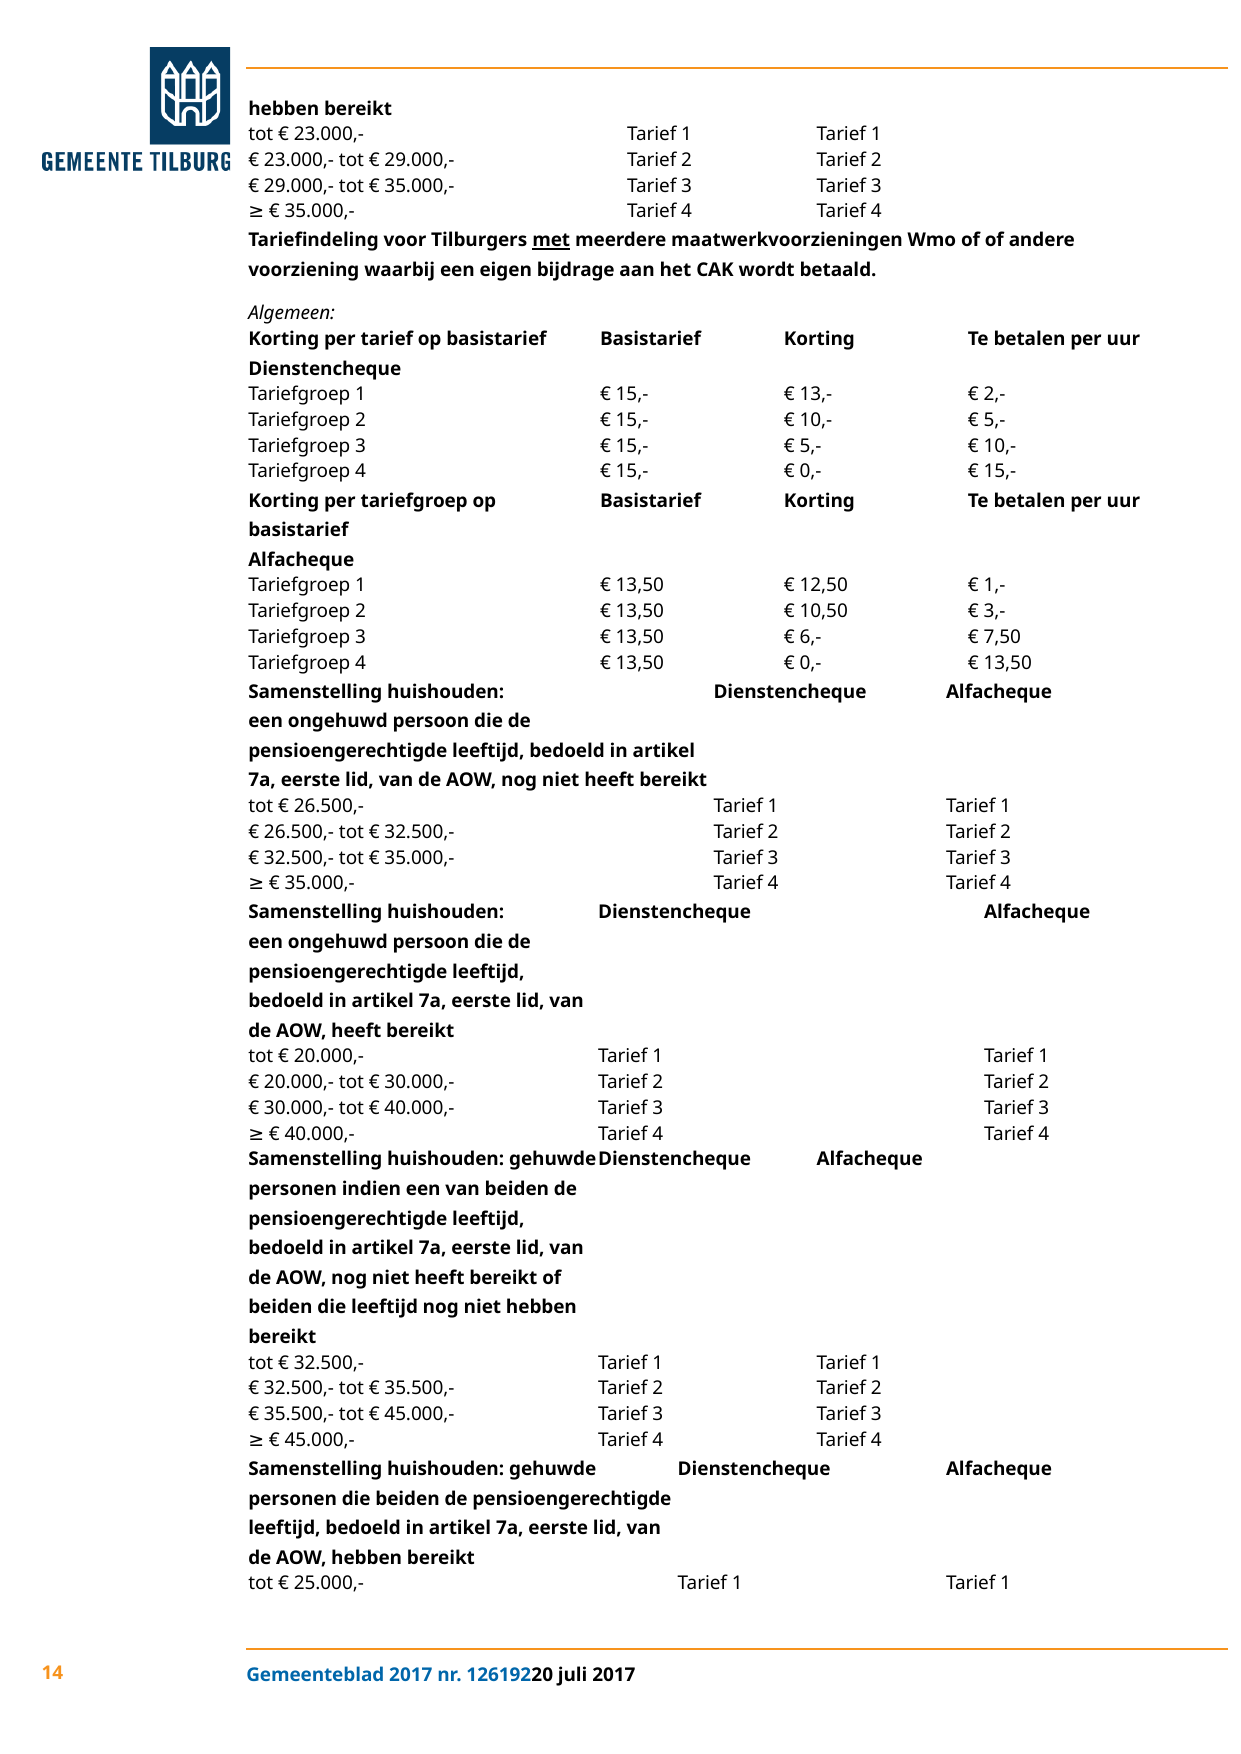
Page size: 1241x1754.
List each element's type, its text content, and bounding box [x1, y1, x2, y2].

table_cell Tariefgroep 1 [248, 381, 600, 406]
table_cell € 32.500,- tot € 35.000,- [248, 844, 713, 869]
table_cell € 2,- [968, 381, 1152, 406]
table_cell € 5,- [784, 432, 968, 458]
table_cell Tarief 3 [598, 1094, 984, 1120]
table_cell Tarief 3 [946, 844, 1152, 869]
table_cell € 29.000,- tot € 35.000,- [248, 172, 627, 198]
table_cell Tarief 4 [816, 1426, 1152, 1452]
table_cell Tarief 4 [984, 1120, 1152, 1146]
table_header Dienstencheque [678, 1455, 946, 1569]
table_cell Tarief 4 [598, 1426, 816, 1452]
table_cell Tarief 1 [598, 1043, 984, 1068]
table_header Samenstelling huishouden: gehuwde personen die beiden de pensioengerechtigde leeftijd, bedoeld in artikel 7a, eerste lid, van de AOW, hebben bereikt [248, 1455, 677, 1569]
table_cell Tarief 4 [946, 870, 1152, 895]
table_cell € 13,50 [968, 649, 1152, 674]
table_cell Tariefgroep 1 [248, 572, 600, 597]
table_cell € 13,50 [600, 572, 784, 597]
table_cell Tarief 3 [598, 1400, 816, 1426]
table_cell € 35.500,- tot € 45.000,- [248, 1400, 598, 1426]
table_cell Tarief 1 [816, 121, 984, 146]
table_cell € 15,- [600, 432, 784, 458]
table_cell € 15,- [600, 406, 784, 432]
table_header Basistarief [600, 487, 784, 572]
table_header Samenstelling huishouden: een ongehuwd persoon die de pensioengerechtigde leeftijd, bedoeld in artikel 7a, eerste lid, van de AOW, heeft bereikt [248, 899, 598, 1043]
table_cell Tarief 2 [946, 818, 1152, 844]
table_header Korting [784, 325, 968, 381]
table_cell Tariefgroep 3 [248, 432, 600, 458]
table_cell Tariefgroep 2 [248, 406, 600, 432]
table_cell € 0,- [784, 649, 968, 674]
table_cell [816, 95, 984, 121]
table_cell Tarief 2 [627, 146, 816, 172]
table_header Korting per tariefgroep op basistarief Alfacheque [248, 487, 600, 572]
table_cell Tarief 1 [713, 793, 946, 818]
table_cell Tarief 1 [678, 1570, 946, 1595]
table_cell Tarief 3 [713, 844, 946, 869]
table_cell Tariefgroep 4 [248, 458, 600, 483]
table_cell Tarief 3 [816, 172, 984, 198]
table_cell Tarief 1 [946, 793, 1152, 818]
text Tariefindeling voor Tilburgers met meerdere maatwerkvoorzieningen Wmo of of andere voorziening waarbij een eigen bijdrage aan het CAK wordt betaald. [248, 227, 1152, 282]
table_cell € 7,50 [968, 623, 1152, 649]
table_cell € 13,50 [600, 649, 784, 674]
table_cell hebben bereikt [248, 95, 627, 121]
table_cell Tarief 4 [816, 198, 984, 223]
table_header Te betalen per uur [968, 325, 1152, 381]
table_cell Tarief 3 [627, 172, 816, 198]
table_header Alfacheque [984, 899, 1152, 1043]
table_cell tot € 25.000,- [248, 1570, 677, 1595]
table_cell € 15,- [968, 458, 1152, 483]
table_cell Tarief 4 [713, 870, 946, 895]
table_cell [627, 95, 816, 121]
table_cell Tarief 2 [816, 146, 984, 172]
table_cell Tarief 4 [627, 198, 816, 223]
picture [41, 47, 231, 172]
table_header Dienstencheque [713, 678, 946, 792]
table_cell Tarief 2 [984, 1069, 1152, 1094]
table_cell € 3,- [968, 598, 1152, 623]
table_cell tot € 26.500,- [248, 793, 713, 818]
table_header Korting [784, 487, 968, 572]
table_cell ≥ € 35.000,- [248, 198, 627, 223]
table_cell € 30.000,- tot € 40.000,- [248, 1094, 598, 1120]
table_cell Tarief 2 [598, 1069, 984, 1094]
table_cell € 15,- [600, 381, 784, 406]
table_cell € 15,- [600, 458, 784, 483]
table_header Dienstencheque [598, 899, 984, 1043]
table_cell Tarief 1 [984, 1043, 1152, 1068]
table_cell € 26.500,- tot € 32.500,- [248, 818, 713, 844]
table_cell € 1,- [968, 572, 1152, 597]
table_header Alfacheque [946, 1455, 1152, 1569]
table_cell Tarief 1 [946, 1570, 1152, 1595]
table_cell € 13,50 [600, 598, 784, 623]
table_cell € 10,50 [784, 598, 968, 623]
table_cell € 6,- [784, 623, 968, 649]
table_cell Tarief 2 [598, 1375, 816, 1400]
table_cell Tarief 2 [713, 818, 946, 844]
table_cell Tarief 3 [816, 1400, 1152, 1426]
table_cell Tarief 1 [598, 1349, 816, 1374]
table_cell Alfacheque [816, 1146, 1152, 1349]
table_cell Tariefgroep 4 [248, 649, 600, 674]
table_cell Tariefgroep 2 [248, 598, 600, 623]
table_cell € 20.000,- tot € 30.000,- [248, 1069, 598, 1094]
table_cell € 12,50 [784, 572, 968, 597]
table_cell Tarief 4 [598, 1120, 984, 1146]
table_header Te betalen per uur [968, 487, 1152, 572]
table_cell ≥ € 40.000,- [248, 1120, 598, 1146]
table_cell € 10,- [968, 432, 1152, 458]
table_cell Samenstelling huishouden: gehuwde personen indien een van beiden de pensioengerechtigde leeftijd, bedoeld in artikel 7a, eerste lid, van de AOW, nog niet heeft bereikt of beiden die leeftijd nog niet hebben bereikt [248, 1146, 598, 1349]
table_header Alfacheque [946, 678, 1152, 792]
table_cell tot € 23.000,- [248, 121, 627, 146]
table_cell € 23.000,- tot € 29.000,- [248, 146, 627, 172]
table_header Korting per tarief op basistarief Dienstencheque [248, 325, 600, 381]
table_cell € 10,- [784, 406, 968, 432]
table_cell Tarief 2 [816, 1375, 1152, 1400]
table_cell Tarief 3 [984, 1094, 1152, 1120]
table_header Basistarief [600, 325, 784, 381]
table_cell Dienstencheque [598, 1146, 816, 1349]
table_cell tot € 20.000,- [248, 1043, 598, 1068]
table_header Samenstelling huishouden: een ongehuwd persoon die de pensioengerechtigde leeftijd, bedoeld in artikel 7a, eerste lid, van de AOW, nog niet heeft bereikt [248, 678, 713, 792]
table_cell Tariefgroep 3 [248, 623, 600, 649]
table_cell tot € 32.500,- [248, 1349, 598, 1374]
table_cell € 13,50 [600, 623, 784, 649]
table_cell € 0,- [784, 458, 968, 483]
table_cell € 13,- [784, 381, 968, 406]
table_cell ≥ € 35.000,- [248, 870, 713, 895]
table_cell ≥ € 45.000,- [248, 1426, 598, 1452]
table_cell € 32.500,- tot € 35.500,- [248, 1375, 598, 1400]
text Algemeen: [248, 299, 1152, 325]
table_cell Tarief 1 [627, 121, 816, 146]
table_cell € 5,- [968, 406, 1152, 432]
table_cell Tarief 1 [816, 1349, 1152, 1374]
